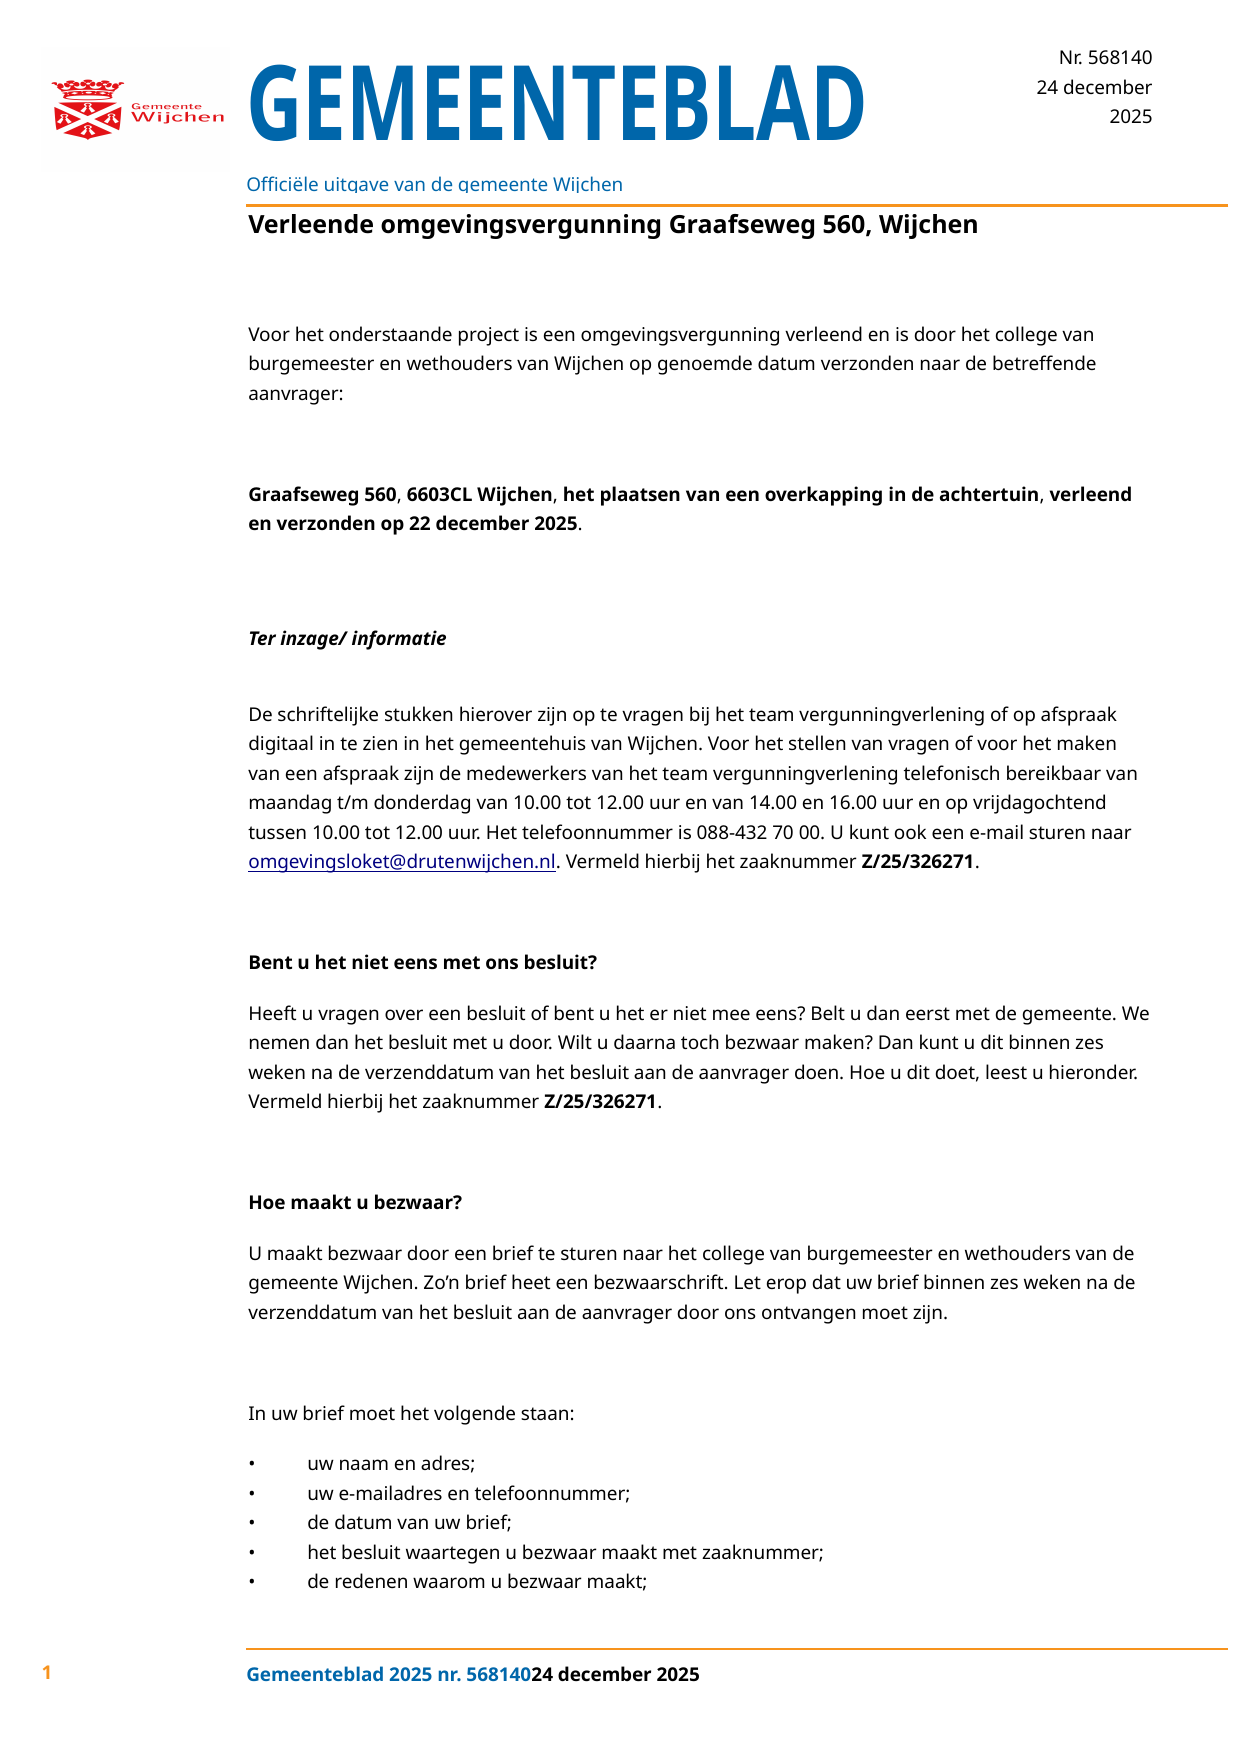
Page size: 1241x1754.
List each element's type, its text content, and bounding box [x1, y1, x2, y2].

list de redenen waarom u bezwaar maakt; [248, 1569, 1152, 1594]
list uw e-mailadres en telefoonnummer; [248, 1480, 1152, 1506]
text Heeft u vragen over een besluit of bent u het er niet mee eens? Belt u dan eerst met de gemeente. We nemen dan het besluit met u door. Wilt u daarna toch bezwaar maken? Dan kunt u dit binnen zes weken na de verzenddatum van het besluit aan de aanvrager doen. Hoe u dit doet, leest u hieronder. Vermeld hierbij het zaaknummer Z/25/326271. [248, 1000, 1152, 1114]
text Verleende omgevingsvergunning Graafseweg 560, Wijchen [248, 207, 1152, 241]
text Graafseweg 560, 6603CL Wijchen, het plaatsen van een overkapping in de achtertuin, verleend en verzonden op 22 december 2025. [248, 481, 1152, 536]
picture [41, 47, 231, 172]
list het besluit waartegen u bezwaar maakt met zaaknummer; [248, 1539, 1152, 1565]
text Voor het onderstaande project is een omgevingsvergunning verleend en is door het college van burgemeester en wethouders van Wijchen op genoemde datum verzonden naar de betreffende aanvrager: [248, 321, 1152, 406]
text Bent u het niet eens met ons besluit? [248, 949, 1152, 975]
text Ter inzage/ informatie [248, 625, 1152, 650]
text Hoe maakt u bezwaar? [248, 1189, 1152, 1215]
text In uw brief moet het volgende staan: [248, 1400, 1152, 1426]
text U maakt bezwaar door een brief te sturen naar het college van burgemeester en wethouders van de gemeente Wijchen. Zo’n brief heet een bezwaarschrift. Let erop dat uw brief binnen zes weken na de verzenddatum van het besluit aan de aanvrager door ons ontvangen moet zijn. [248, 1240, 1152, 1325]
list de datum van uw brief; [248, 1509, 1152, 1535]
list uw naam en adres; [248, 1450, 1152, 1476]
text De schriftelijke stukken hierover zijn op te vragen bij het team vergunningverlening of op afspraak digitaal in te zien in het gemeentehuis van Wijchen. Voor het stellen van vragen of voor het maken van een afspraak zijn de medewerkers van het team vergunningverlening telefonisch bereikbaar van maandag t/m donderdag van 10.00 tot 12.00 uur en van 14.00 en 16.00 uur en op vrijdagochtend tussen 10.00 tot 12.00 uur. Het telefoonnummer is 088-432 70 00. U kunt ook een e-mail sturen naar omgevingsloket@drutenwijchen.nl. Vermeld hierbij het zaaknummer Z/25/326271. [248, 701, 1152, 874]
